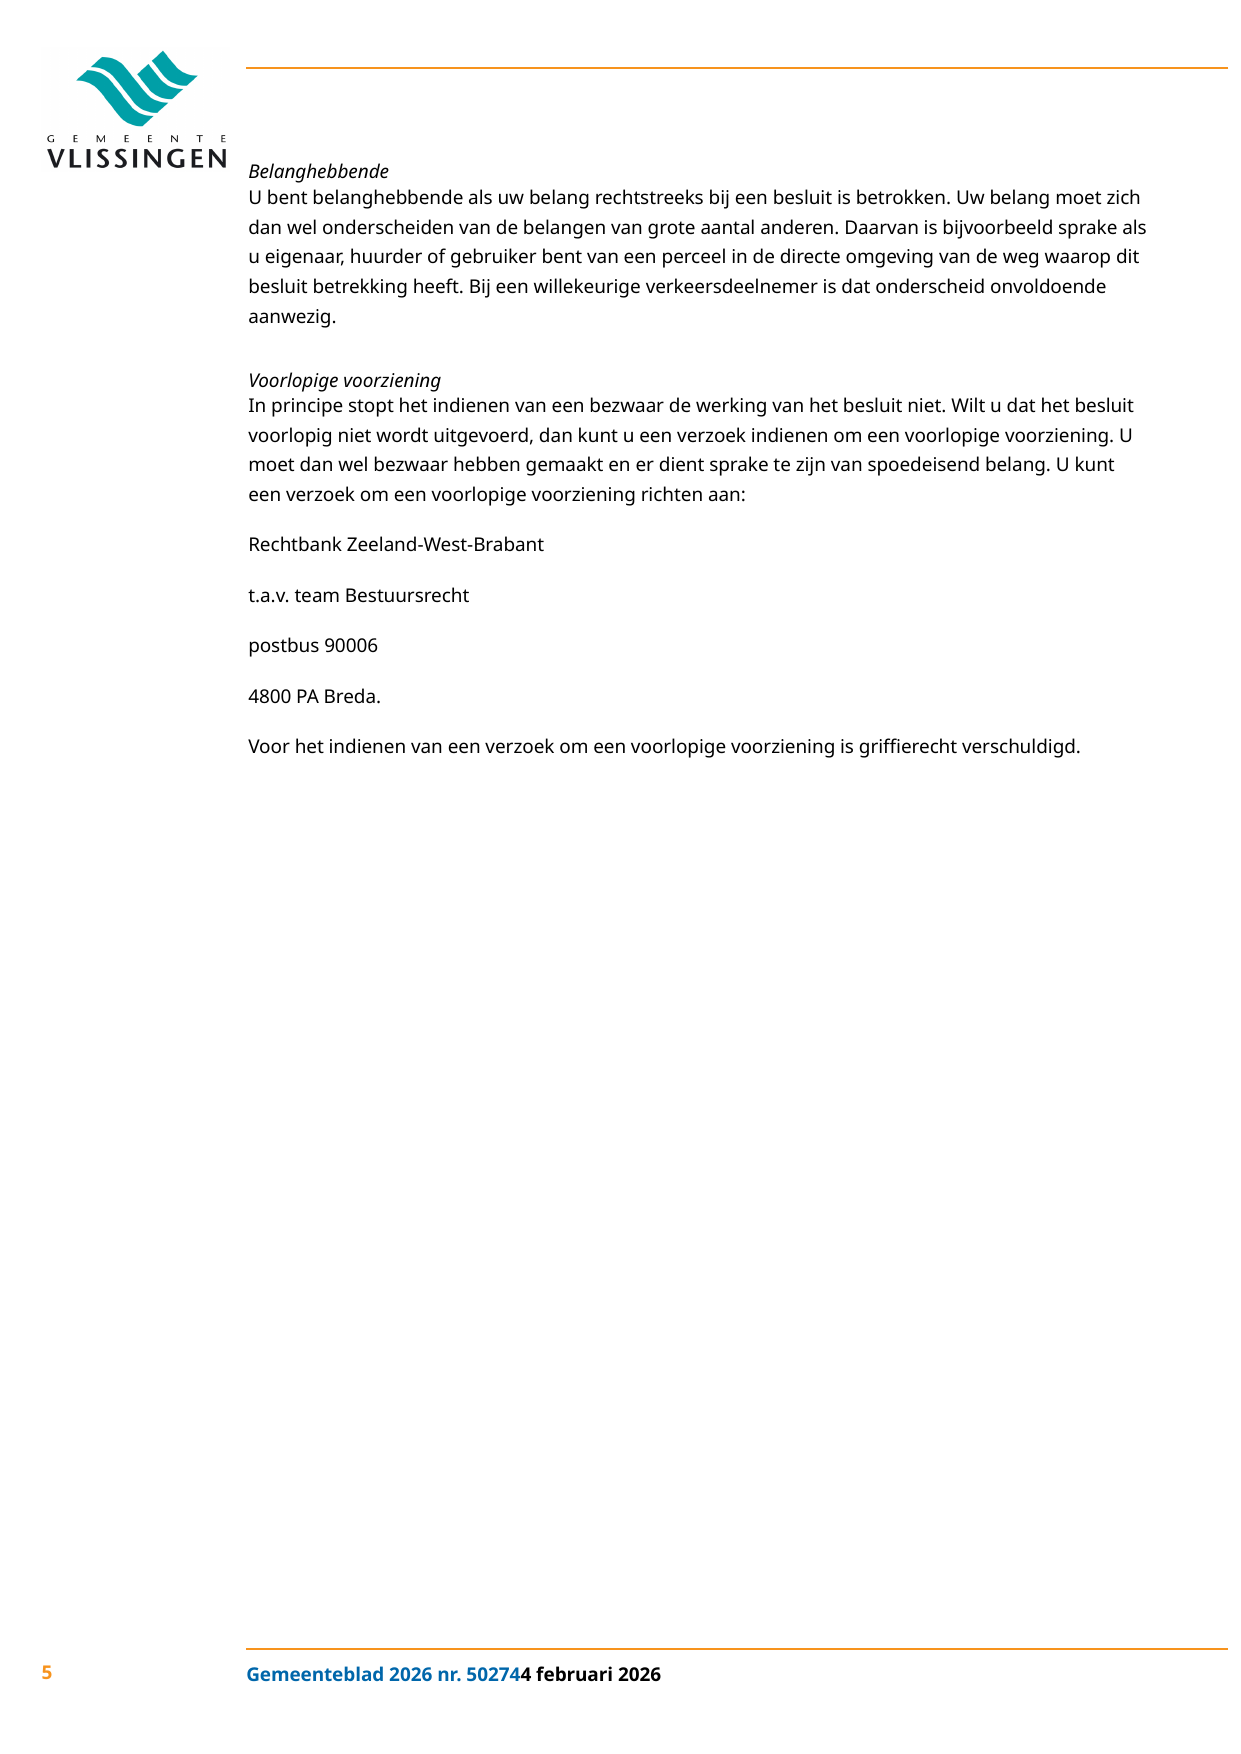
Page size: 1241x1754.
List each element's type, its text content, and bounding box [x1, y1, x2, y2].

text U bent belanghebbende als uw belang rechtstreeks bij een besluit is betrokken. Uw belang moet zich dan wel onderscheiden van de belangen van grote aantal anderen. Daarvan is bijvoorbeeld sprake als u eigenaar, huurder of gebruiker bent van een perceel in de directe omgeving van de weg waarop dit besluit betrekking heeft. Bij een willekeurige verkeersdeelnemer is dat onderscheid onvoldoende aanwezig. [248, 184, 1152, 328]
text 4800 PA Breda. [248, 683, 1152, 709]
picture [41, 47, 231, 172]
text Voor het indienen van een verzoek om een voorlopige voorziening is griffierecht verschuldigd. [248, 733, 1152, 759]
text In principe stopt het indienen van een bezwaar de werking van het besluit niet. Wilt u dat het besluit voorlopig niet wordt uitgevoerd, dan kunt u een verzoek indienen om een voorlopige voorziening. U moet dan wel bezwaar hebben gemaakt en er dient sprake te zijn van spoedeisend belang. U kunt een verzoek om een voorlopige voorziening richten aan: [248, 392, 1152, 507]
text postbus 90006 [248, 632, 1152, 658]
text t.a.v. team Bestuursrecht [248, 582, 1152, 608]
text Belanghebbende [248, 159, 1152, 184]
text Voorlopige voorziening [248, 367, 1152, 392]
text Rechtbank Zeeland-West-Brabant [248, 532, 1152, 557]
